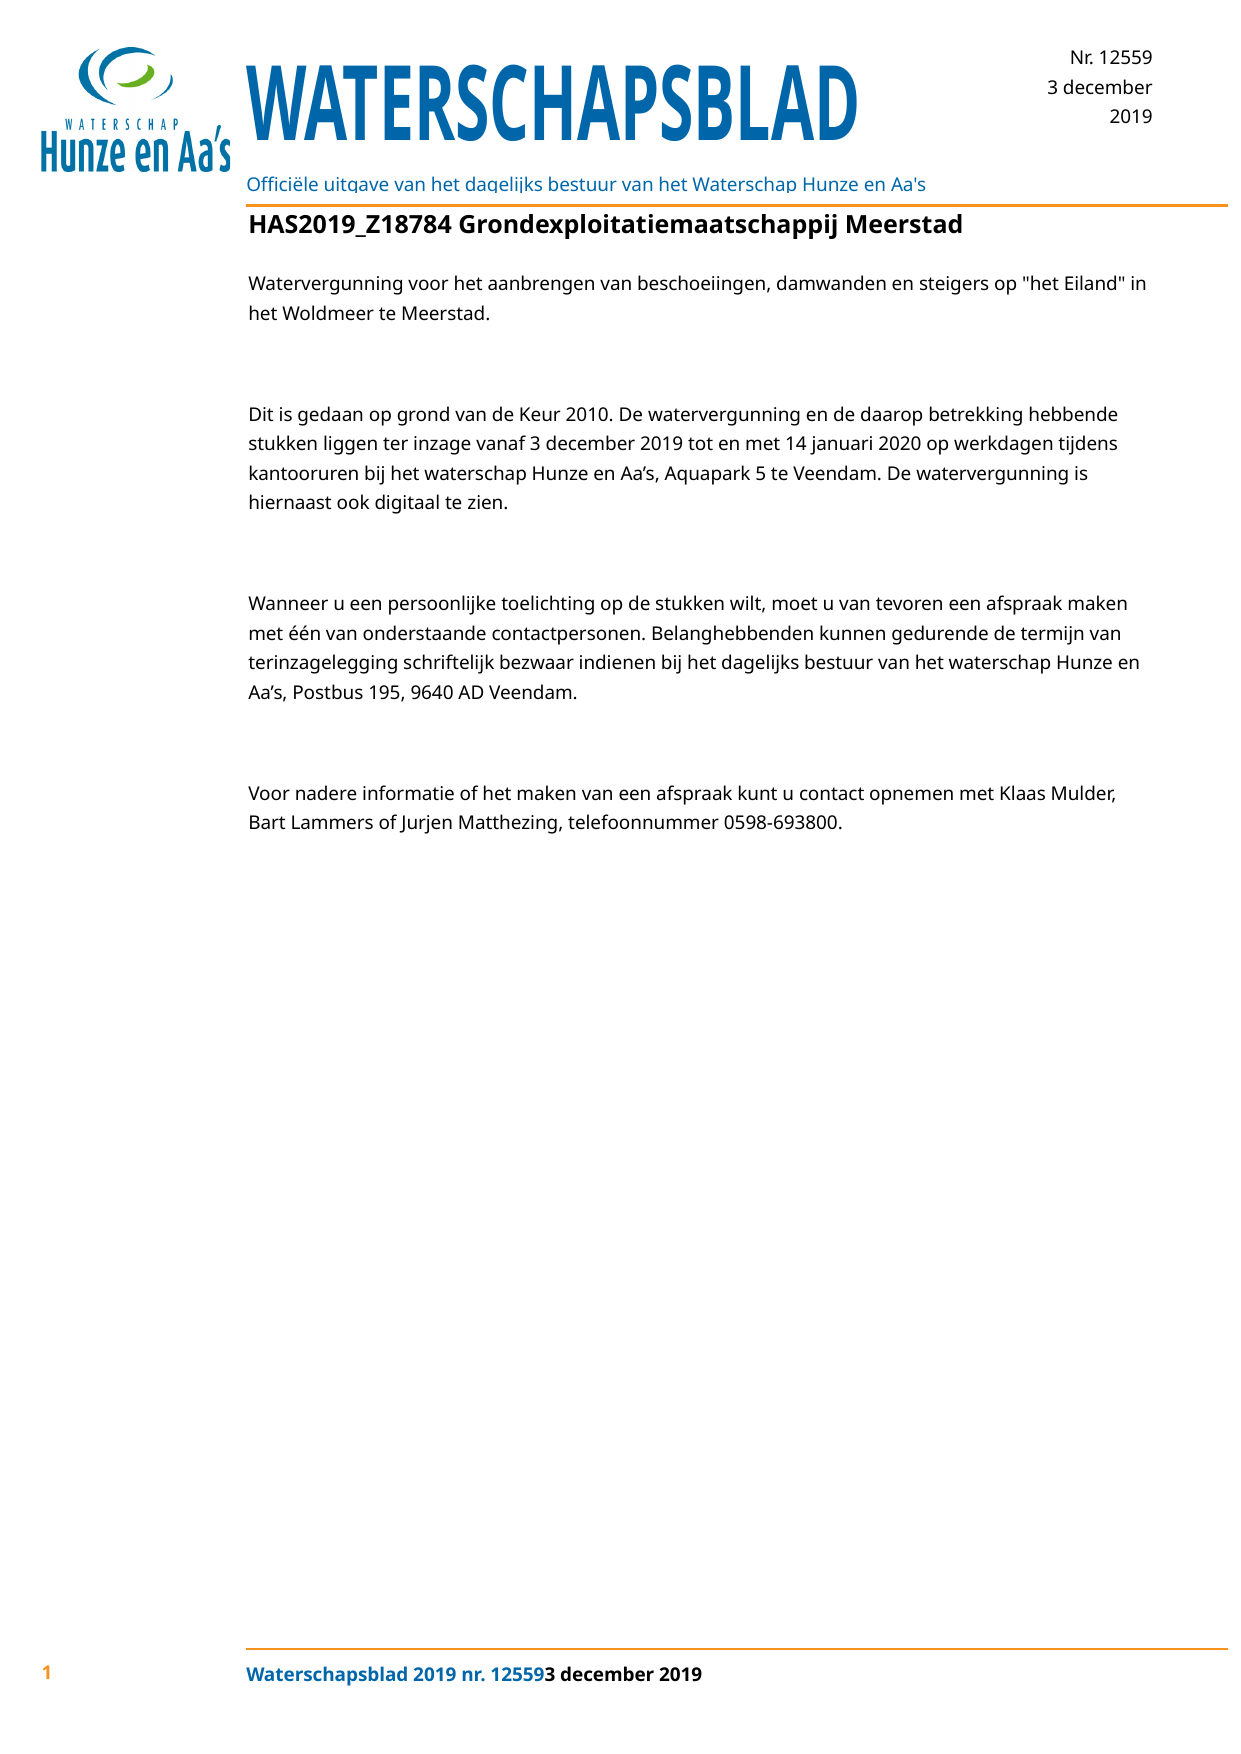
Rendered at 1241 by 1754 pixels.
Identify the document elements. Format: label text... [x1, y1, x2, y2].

picture [226, 145, 231, 156]
text Wanneer u een persoonlijke toelichting op de stukken wilt, moet u van tevoren een afspraak maken met één van onderstaande contactpersonen. Belanghebbenden kunnen gedurende de termijn van terinzagelegging schriftelijk bezwaar indienen bij het dagelijks bestuur van het waterschap Hunze en Aa’s, Postbus 195, 9640 AD Veendam. [248, 590, 1152, 705]
picture [47, 154, 51, 172]
text Watervergunning voor het aanbrengen van beschoeiingen, damwanden en steigers op "het Eiland" in het Woldmeer te Meerstad. [248, 270, 1152, 326]
picture [183, 163, 191, 172]
picture [41, 47, 231, 172]
text Voor nadere informatie of het maken van een afspraak kunt u contact opnemen met Klaas Mulder, Bart Lammers of Jurjen Matthezing, telefoonnummer 0598-693800. [248, 780, 1152, 835]
text Dit is gedaan op grond van de Keur 2010. De watervergunning en de daarop betrekking hebbende stukken liggen ter inzage vanaf 3 december 2019 tot en met 14 januari 2020 op werkdagen tijdens kantooruren bij het waterschap Hunze en Aa’s, Aquapark 5 te Veendam. De watervergunning is hiernaast ook digitaal te zien. [248, 401, 1152, 515]
text HAS2019_Z18784 Grondexploitatiemaatschappij Meerstad [248, 207, 1152, 241]
